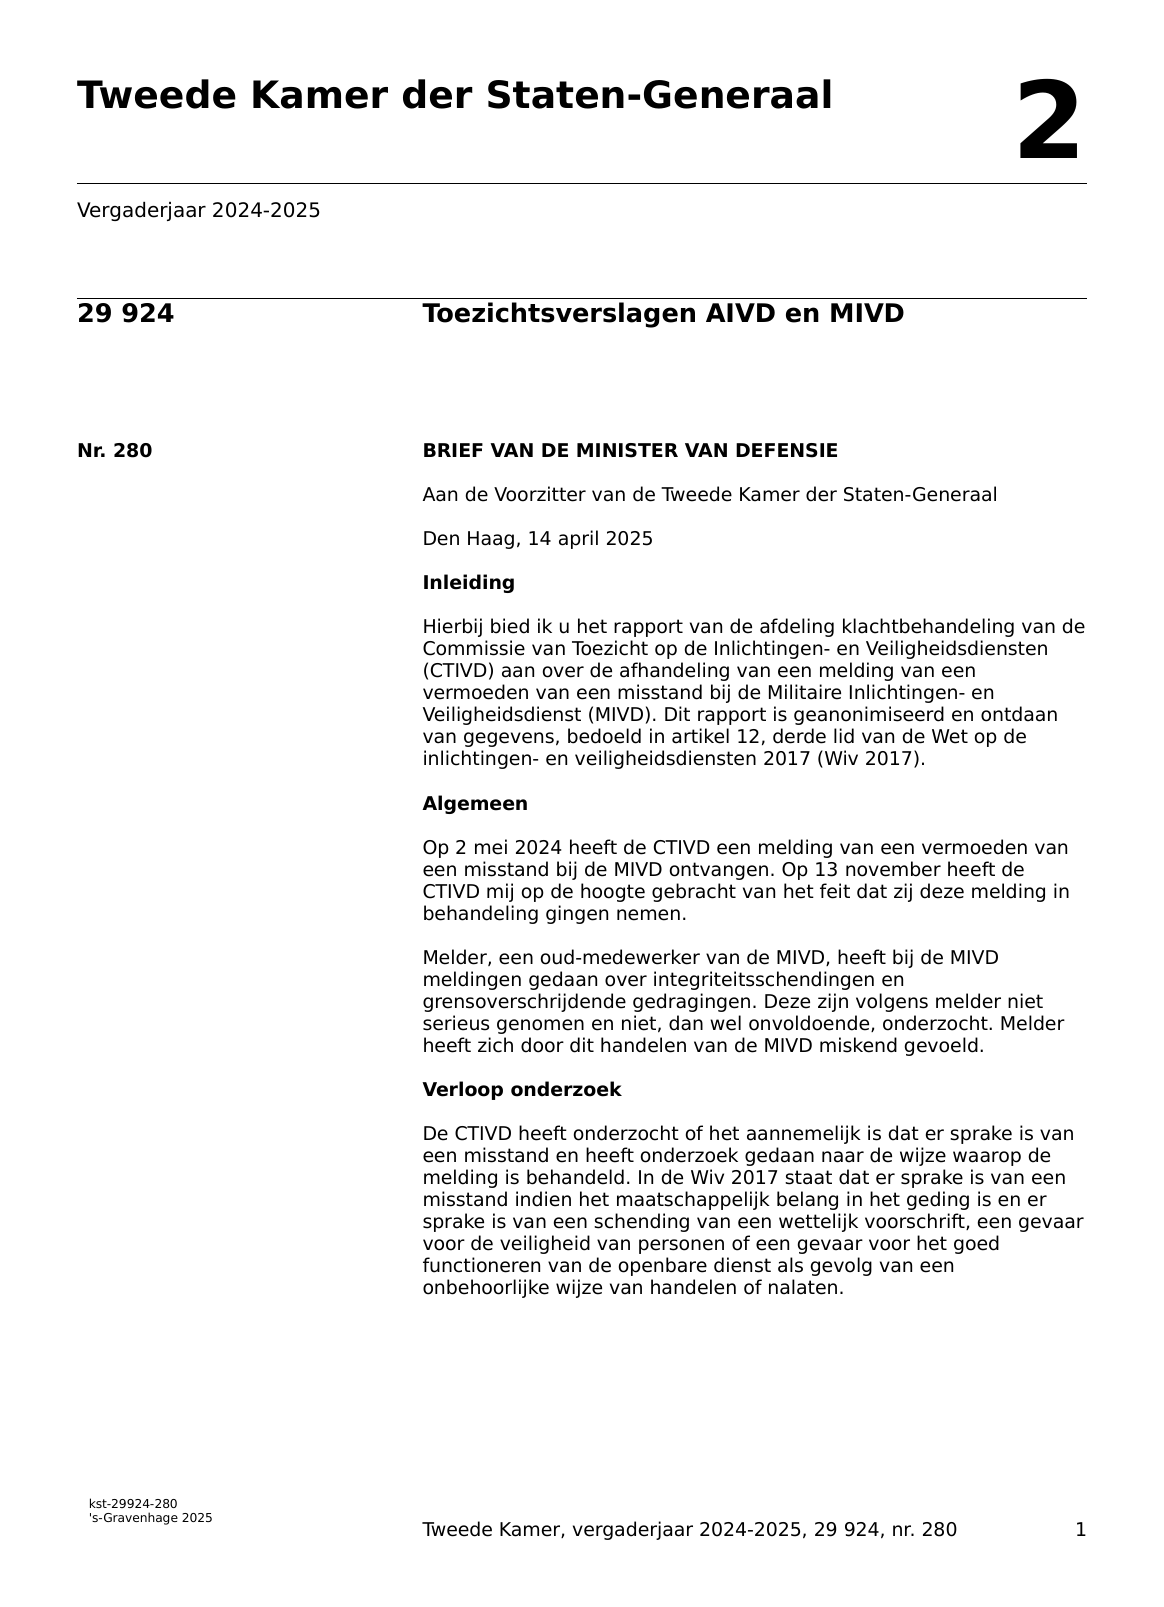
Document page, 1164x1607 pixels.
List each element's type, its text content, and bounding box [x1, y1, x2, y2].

text Hierbij bied ik u het rapport van de afdeling klachtbehandeling van de Commissie van Toezicht op de Inlichtingen- en Veiligheidsdiensten (CTIVD) aan over de afhandeling van een melding van een vermoeden van een misstand bij de Militaire Inlichtingen- en Veiligheidsdienst (MIVD). Dit rapport is geanonimiseerd en ontdaan van gegevens, bedoeld in artikel 12, derde lid van de Wet op de inlichtingen- en veiligheidsdiensten 2017 (Wiv 2017). [422, 616, 1087, 770]
subtitle Verloop onderzoek [422, 1079, 1087, 1101]
table_cell Vergaderjaar 2024-2025 [77, 184, 1087, 298]
text kst-29924-280 [88, 1497, 323, 1511]
subtitle 29 924 Toezichtsverslagen AIVD en MIVD [77, 299, 1087, 329]
subtitle Algemeen [422, 792, 1087, 814]
table_header 2 [886, 59, 1087, 183]
text Den Haag, 14 april 2025 [422, 528, 1087, 550]
table_header Tweede Kamer der Staten-Generaal [77, 59, 886, 183]
text De CTIVD heeft onderzocht of het aannemelijk is dat er sprake is van een misstand en heeft onderzoek gedaan naar de wijze waarop de melding is behandeld. In de Wiv 2017 staat dat er sprake is van een misstand indien het maatschappelijk belang in het geding is en er sprake is van een schending van een wettelijk voorschrift, een gevaar voor de veiligheid van personen of een gevaar voor het goed functioneren van de openbare dienst als gevolg van een onbehoorlijke wijze van handelen of nalaten. [422, 1123, 1087, 1299]
text Op 2 mei 2024 heeft de CTIVD een melding van een vermoeden van een misstand bij de MIVD ontvangen. Op 13 november heeft de CTIVD mij op de hoogte gebracht van het feit dat zij deze melding in behandeling gingen nemen. [422, 837, 1087, 924]
subtitle Nr. 280 BRIEF VAN DE MINISTER VAN DEFENSIE [77, 440, 1087, 462]
text Aan de Voorzitter van de Tweede Kamer der Staten-Generaal [422, 484, 1087, 506]
text Melder, een oud-medewerker van de MIVD, heeft bij de MIVD meldingen gedaan over integriteitsschendingen en grensoverschrijdende gedragingen. Deze zijn volgens melder niet serieus genomen en niet, dan wel onvoldoende, onderzocht. Melder heeft zich door dit handelen van de MIVD miskend gevoeld. [422, 947, 1087, 1057]
subtitle Inleiding [422, 572, 1087, 594]
text 's-Gravenhage 2025 [88, 1511, 323, 1525]
